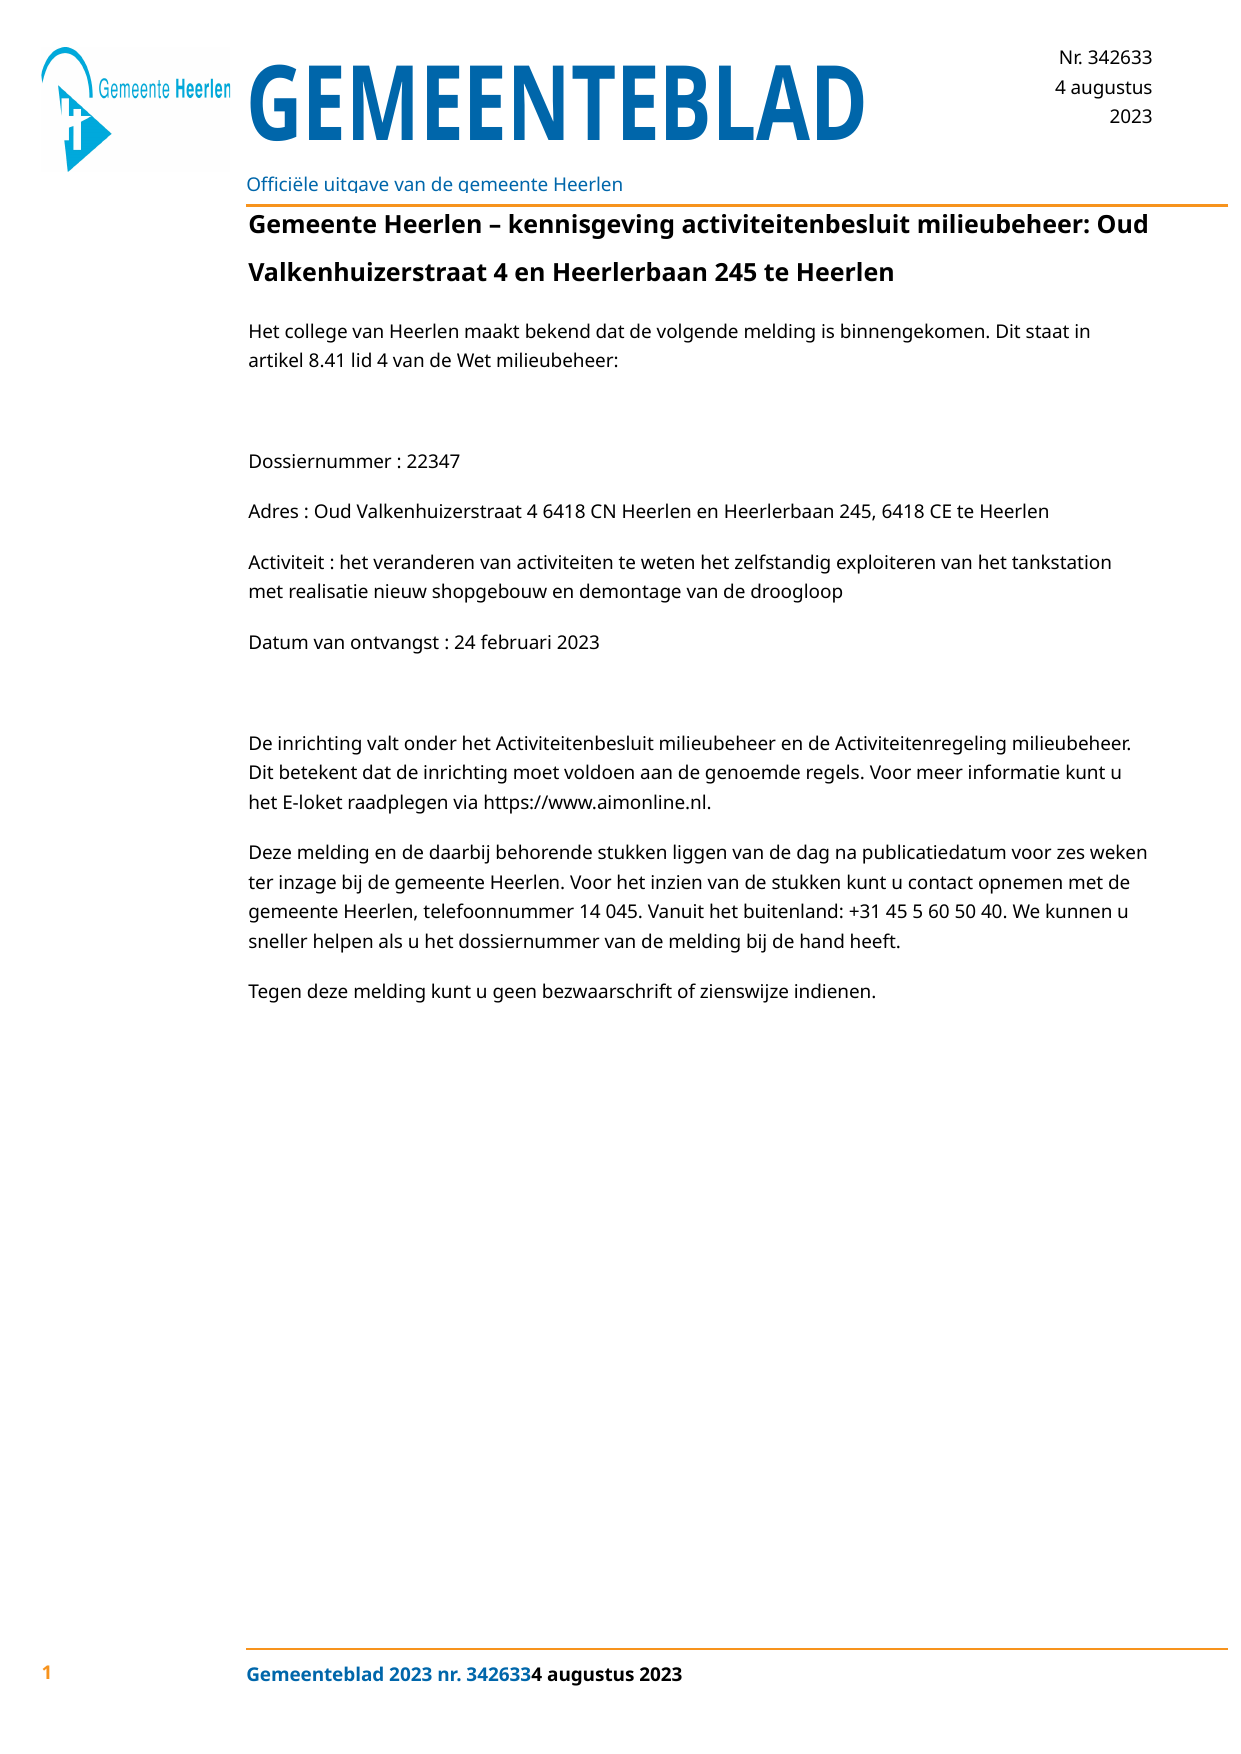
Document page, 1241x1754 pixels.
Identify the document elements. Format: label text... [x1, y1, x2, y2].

picture [41, 47, 59, 70]
text Gemeente Heerlen – kennisgeving activiteitenbesluit milieubeheer: Oud Valkenhuizerstraat 4 en Heerlerbaan 245 te Heerlen [248, 207, 1152, 288]
text De inrichting valt onder het Activiteitenbesluit milieubeheer en de Activiteitenregeling milieubeheer. Dit betekent dat de inrichting moet voldoen aan de genoemde regels. Voor meer informatie kunt u het E-loket raadplegen via https://www.aimonline.nl. [248, 730, 1152, 815]
text Het college van Heerlen maakt bekend dat de volgende melding is binnengekomen. Dit staat in artikel 8.41 lid 4 van de Wet milieubeheer: [248, 318, 1152, 373]
text Activiteit : het veranderen van activiteiten te weten het zelfstandig exploiteren van het tankstation met realisatie nieuw shopgebouw en demontage van de droogloop [248, 549, 1152, 604]
picture [41, 47, 231, 172]
text Adres : Oud Valkenhuizerstraat 4 6418 CN Heerlen en Heerlerbaan 245, 6418 CE te Heerlen [248, 499, 1152, 524]
text Dossiernummer : 22347 [248, 448, 1152, 474]
text Datum van ontvangst : 24 februari 2023 [248, 629, 1152, 655]
text Tegen deze melding kunt u geen bezwaarschrift of zienswijze indienen. [248, 979, 1152, 1004]
text Deze melding en de daarbij behorende stukken liggen van de dag na publicatiedatum voor zes weken ter inzage bij de gemeente Heerlen. Voor het inzien van de stukken kunt u contact opnemen met de gemeente Heerlen, telefoonnummer 14 045. Vanuit het buitenland: +31 45 5 60 50 40. We kunnen u sneller helpen als u het dossiernummer van de melding bij de hand heeft. [248, 839, 1152, 954]
